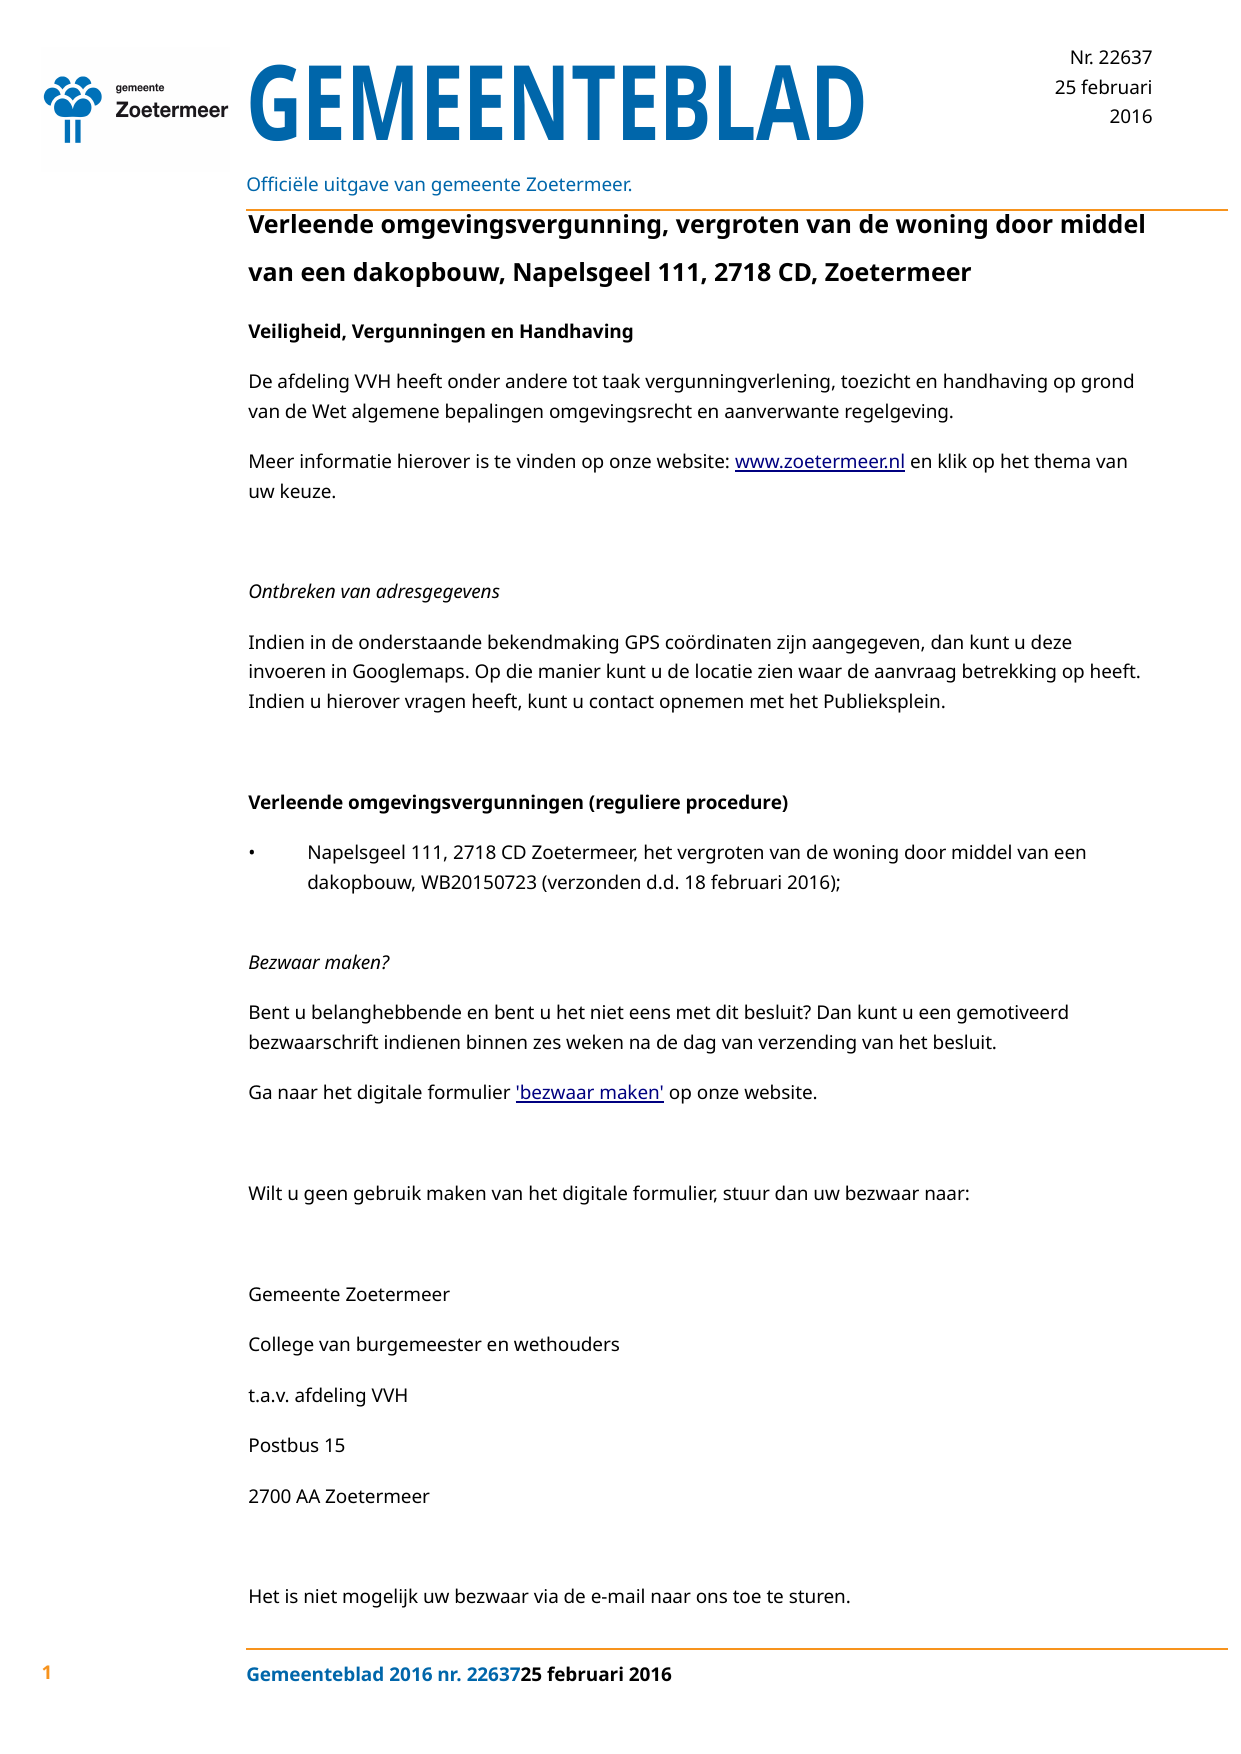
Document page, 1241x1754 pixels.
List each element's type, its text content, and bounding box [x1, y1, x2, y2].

text Indien in de onderstaande bekendmaking GPS coördinaten zijn aangegeven, dan kunt u deze invoeren in Googlemaps. Op die manier kunt u de locatie zien waar de aanvraag betrekking op heeft. Indien u hierover vragen heeft, kunt u contact opnemen met het Publieksplein. [248, 629, 1152, 714]
text Meer informatie hierover is te vinden op onze website: www.zoetermeer.nl en klik op het thema van uw keuze. [248, 448, 1152, 504]
text Het is niet mogelijk uw bezwaar via de e-mail naar ons toe te sturen. [248, 1584, 1152, 1609]
picture [41, 47, 231, 172]
text Verleende omgevingsvergunning, vergroten van de woning door middel van een dakopbouw, Napelsgeel 111, 2718 CD, Zoetermeer [248, 211, 1152, 288]
text College van burgemeester en wethouders [248, 1332, 1152, 1357]
text Bent u belanghebbende en bent u het niet eens met dit besluit? Dan kunt u een gemotiveerd bezwaarschrift indienen binnen zes weken na de dag van verzending van het besluit. [248, 999, 1152, 1055]
text t.a.v. afdeling VVH [248, 1382, 1152, 1408]
text Wilt u geen gebruik maken van het digitale formulier, stuur dan uw bezwaar naar: [248, 1180, 1152, 1206]
text 2700 AA Zoetermeer [248, 1483, 1152, 1509]
text Gemeente Zoetermeer [248, 1281, 1152, 1307]
text Ontbreken van adresgegevens [248, 579, 1152, 604]
text Postbus 15 [248, 1432, 1152, 1458]
text Bezwaar maken? [248, 949, 1152, 975]
text Veiligheid, Vergunningen en Handhaving [248, 318, 1152, 344]
text Verleende omgevingsvergunningen (reguliere procedure) [248, 789, 1152, 815]
text Ga naar het digitale formulier 'bezwaar maken' op onze website. [248, 1079, 1152, 1105]
text De afdeling VVH heeft onder andere tot taak vergunningverlening, toezicht en handhaving op grond van de Wet algemene bepalingen omgevingsrecht en aanverwante regelgeving. [248, 368, 1152, 424]
list Napelsgeel 111, 2718 CD Zoetermeer, het vergroten van de woning door middel van een dakopbouw, WB20150723 (verzonden d.d. 18 februari 2016); [248, 839, 1152, 895]
